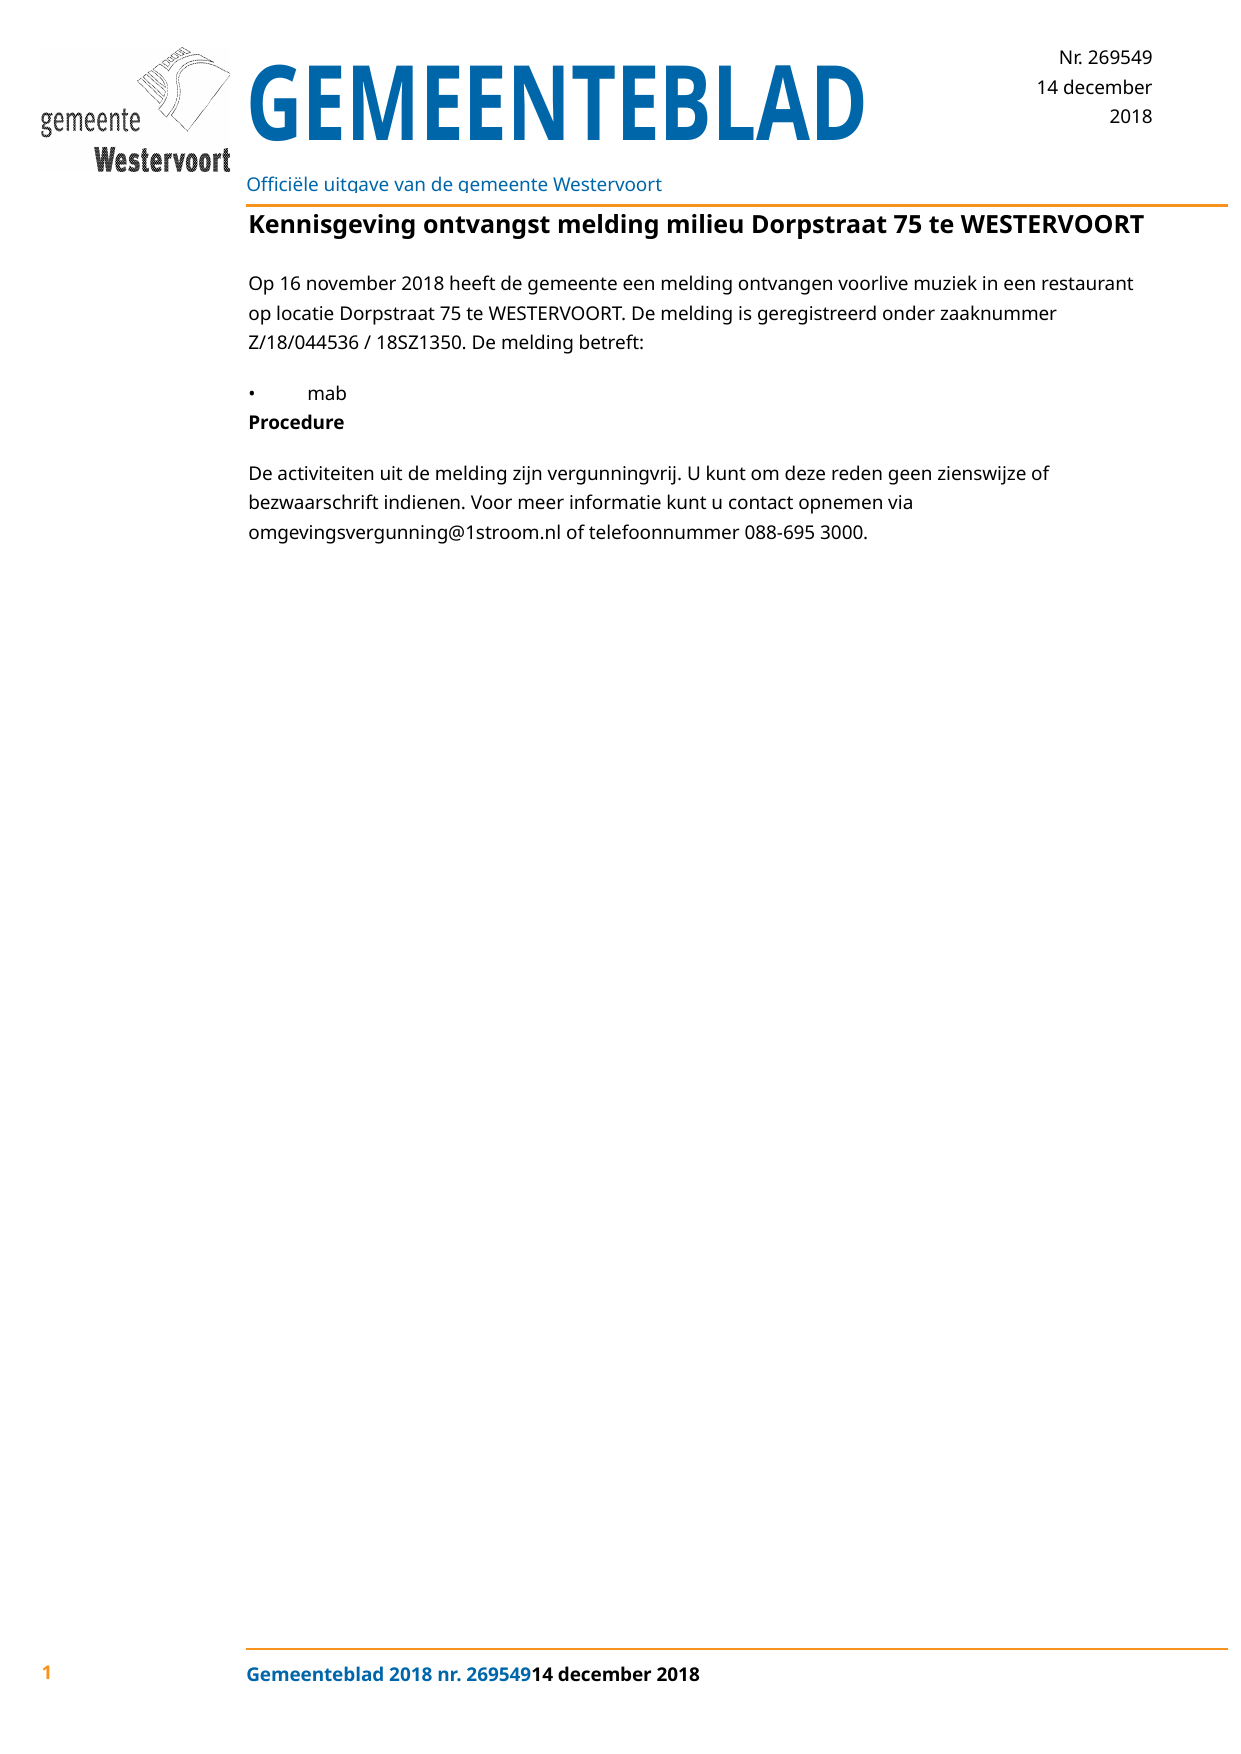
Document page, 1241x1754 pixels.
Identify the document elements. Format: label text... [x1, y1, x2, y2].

text Op 16 november 2018 heeft de gemeente een melding ontvangen voorlive muziek in een restaurant op locatie Dorpstraat 75 te WESTERVOORT. De melding is geregistreerd onder zaaknummer Z/18/044536 / 18SZ1350. De melding betreft: [248, 270, 1152, 355]
picture [41, 47, 231, 172]
text Procedure [248, 409, 1152, 435]
text De activiteiten uit de melding zijn vergunningvrij. U kunt om deze reden geen zienswijze of bezwaarschrift indienen. Voor meer informatie kunt u contact opnemen via omgevingsvergunning@1stroom.nl of telefoonnummer 088-695 3000. [248, 460, 1152, 545]
text Kennisgeving ontvangst melding milieu Dorpstraat 75 te WESTERVOORT [248, 207, 1152, 241]
list mab [248, 380, 1152, 406]
